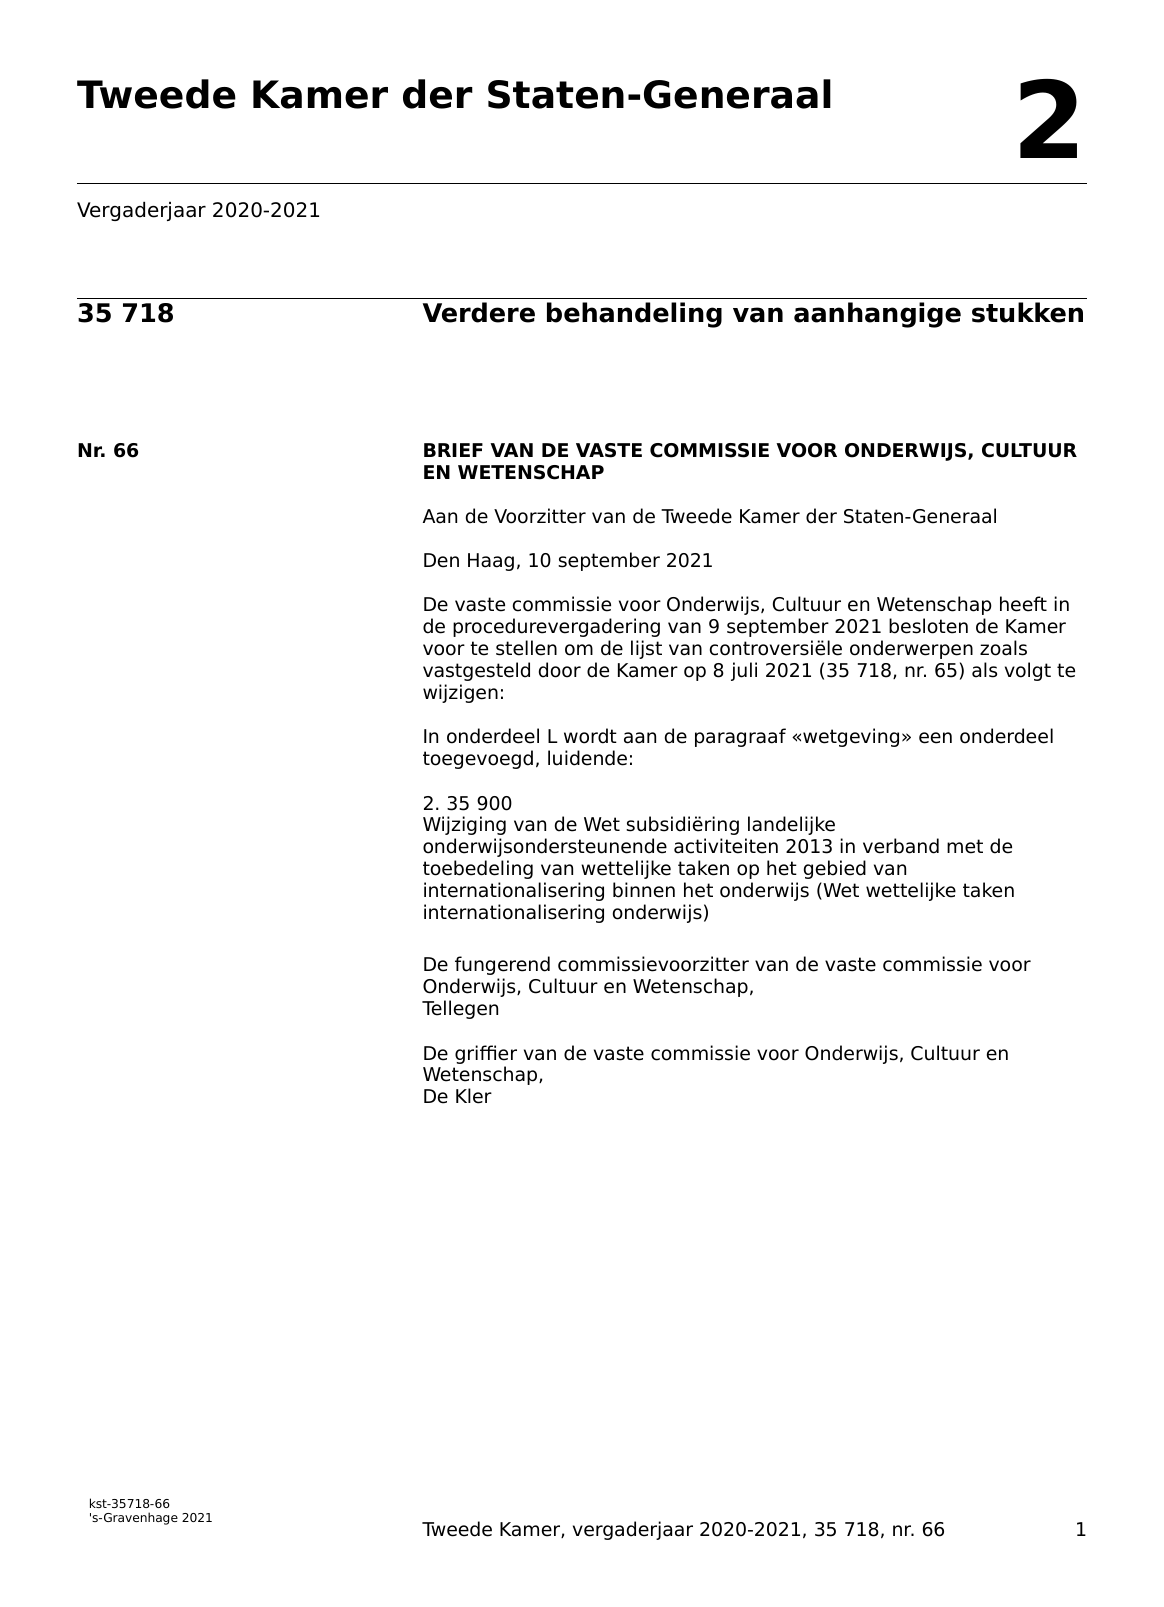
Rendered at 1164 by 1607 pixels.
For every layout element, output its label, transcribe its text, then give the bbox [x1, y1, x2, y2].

text 2. 35 900 [422, 792, 1087, 814]
subtitle Nr. 66 BRIEF VAN DE VASTE COMMISSIE VOOR ONDERWIJS, CULTUUR EN WETENSCHAP [77, 440, 1087, 484]
text De vaste commissie voor Onderwijs, Cultuur en Wetenschap heeft in de procedurevergadering van 9 september 2021 besloten de Kamer voor te stellen om de lijst van controversiële onderwerpen zoals vastgesteld door de Kamer op 8 juli 2021 (35 718, nr. 65) als volgt te wijzigen: [422, 594, 1087, 704]
text kst-35718-66 [88, 1497, 323, 1511]
text Wijziging van de Wet subsidiëring landelijke onderwijsondersteunende activiteiten 2013 in verband met de toebedeling van wettelijke taken op het gebied van internationalisering binnen het onderwijs (Wet wettelijke taken internationalisering onderwijs) [422, 814, 1087, 924]
subtitle 35 718 Verdere behandeling van aanhangige stukken [77, 299, 1087, 329]
text De griffier van de vaste commissie voor Onderwijs, Cultuur en Wetenschap, De Kler [422, 1042, 1087, 1108]
text 's-Gravenhage 2021 [88, 1511, 323, 1525]
text Aan de Voorzitter van de Tweede Kamer der Staten-Generaal [422, 506, 1087, 528]
table_header 2 [886, 59, 1087, 183]
text In onderdeel L wordt aan de paragraaf «wetgeving» een onderdeel toegevoegd, luidende: [422, 726, 1087, 770]
table_cell Vergaderjaar 2020-2021 [77, 184, 1087, 298]
text Den Haag, 10 september 2021 [422, 550, 1087, 572]
table_header Tweede Kamer der Staten-Generaal [77, 59, 886, 183]
text De fungerend commissievoorzitter van de vaste commissie voor Onderwijs, Cultuur en Wetenschap, Tellegen [422, 954, 1087, 1020]
